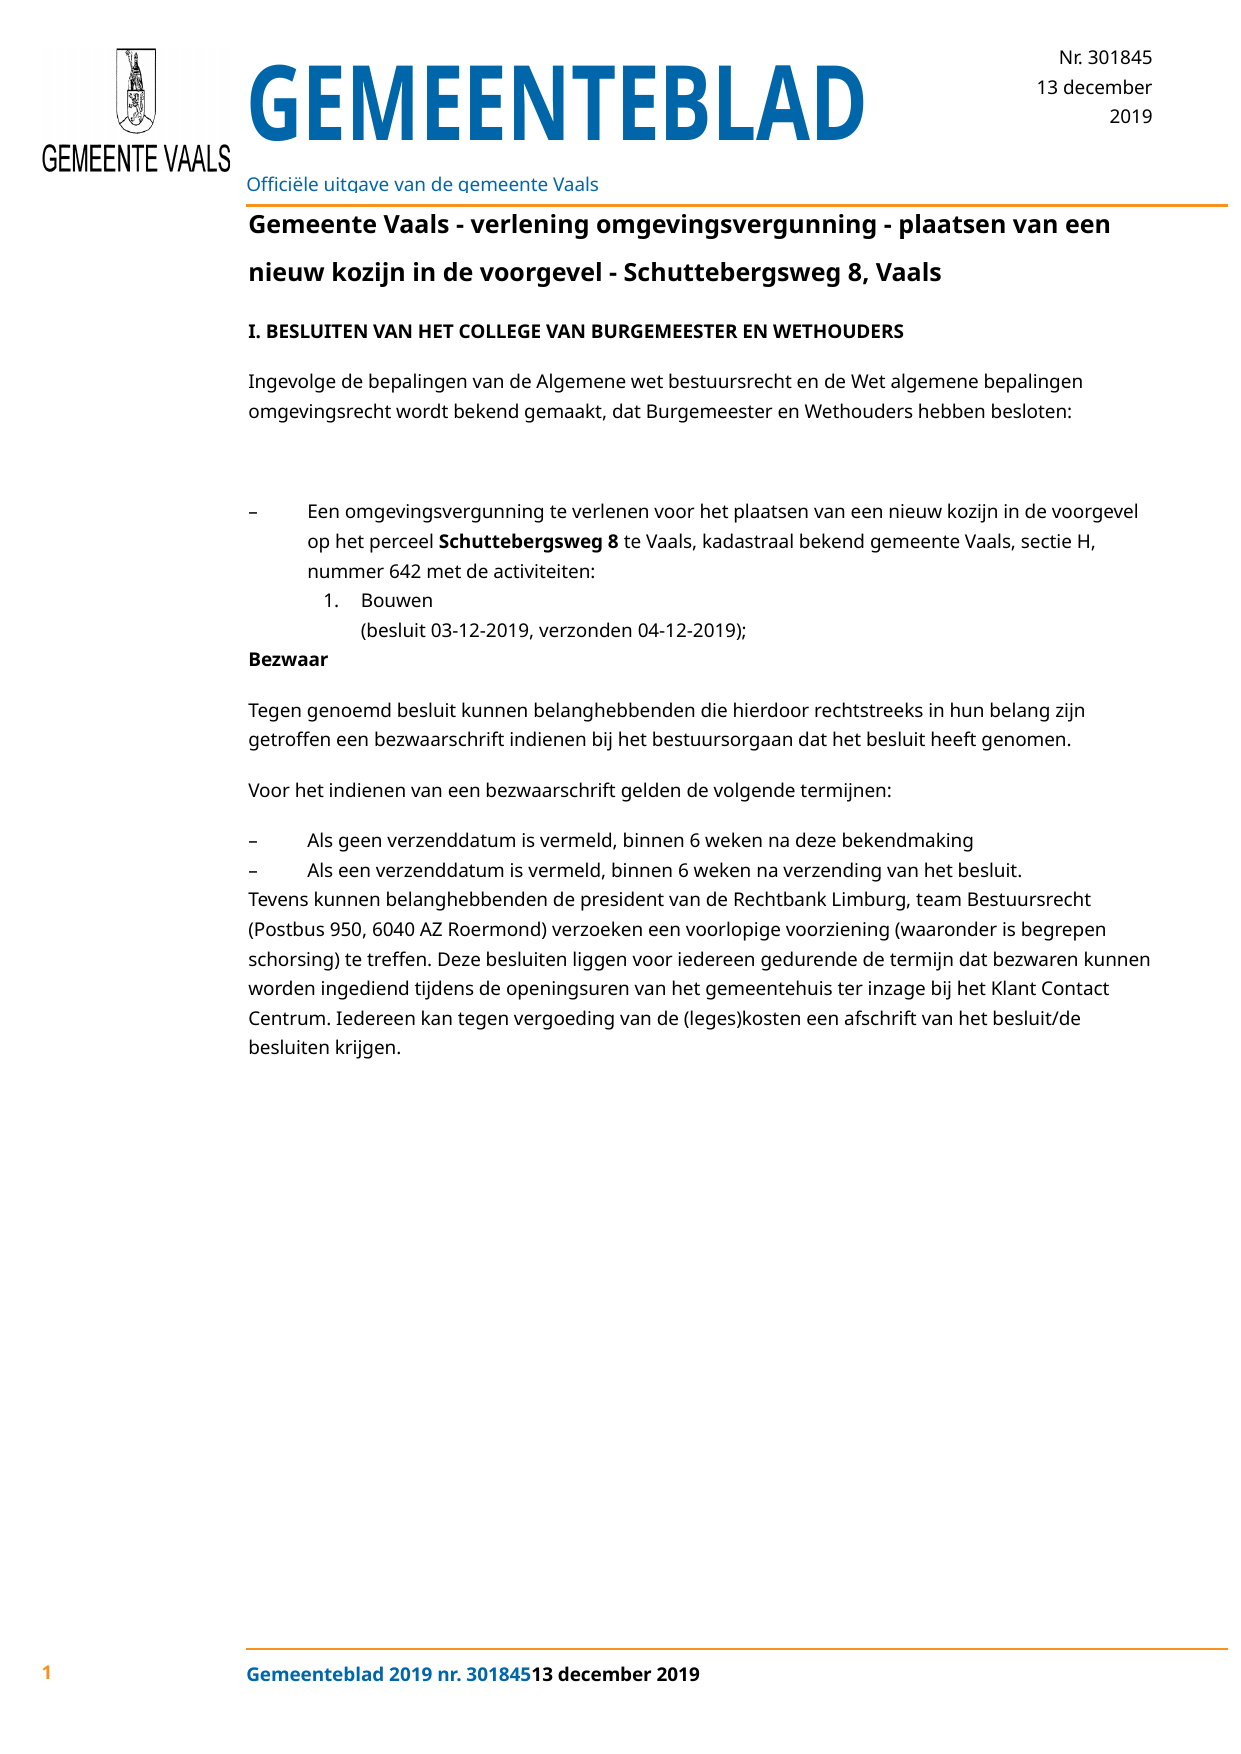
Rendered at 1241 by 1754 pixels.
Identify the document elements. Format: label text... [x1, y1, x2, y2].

text Bezwaar [248, 647, 1152, 672]
list Als geen verzenddatum is vermeld, binnen 6 weken na deze bekendmaking [248, 827, 1152, 853]
text Tevens kunnen belanghebbenden de president van de Rechtbank Limburg, team Bestuursrecht (Postbus 950, 6040 AZ Roermond) verzoeken een voorlopige voorziening (waaronder is begrepen schorsing) te treffen. Deze besluiten liggen voor iedereen gedurende de termijn dat bezwaren kunnen worden ingediend tijdens de openingsuren van het gemeentehuis ter inzage bij het Klant Contact Centrum. Iedereen kan tegen vergoeding van de (leges)kosten een afschrift van het besluit/de besluiten krijgen. [248, 887, 1152, 1060]
list Bouwen [323, 587, 1152, 613]
list Een omgevingsvergunning te verlenen voor het plaatsen van een nieuw kozijn in de voorgevel op het perceel Schuttebergsweg 8 te Vaals, kadastraal bekend gemeente Vaals, sectie H, nummer 642 met de activiteiten: [248, 499, 1152, 584]
text I. BESLUITEN VAN HET COLLEGE VAN BURGEMEESTER EN WETHOUDERS [248, 318, 1152, 344]
text Gemeente Vaals - verlening omgevingsvergunning - plaatsen van een nieuw kozijn in de voorgevel - Schuttebergsweg 8, Vaals [248, 207, 1152, 288]
list Als een verzenddatum is vermeld, binnen 6 weken na verzending van het besluit. [248, 857, 1152, 883]
text Ingevolge de bepalingen van de Algemene wet bestuursrecht en de Wet algemene bepalingen omgevingsrecht wordt bekend gemaakt, dat Burgemeester en Wethouders hebben besloten: [248, 368, 1152, 424]
picture [41, 47, 231, 172]
list (besluit 03-12-2019, verzonden 04-12-2019); [323, 617, 1152, 643]
text Tegen genoemd besluit kunnen belanghebbenden die hierdoor rechtstreeks in hun belang zijn getroffen een bezwaarschrift indienen bij het bestuursorgaan dat het besluit heeft genomen. [248, 697, 1152, 752]
text Voor het indienen van een bezwaarschrift gelden de volgende termijnen: [248, 777, 1152, 803]
